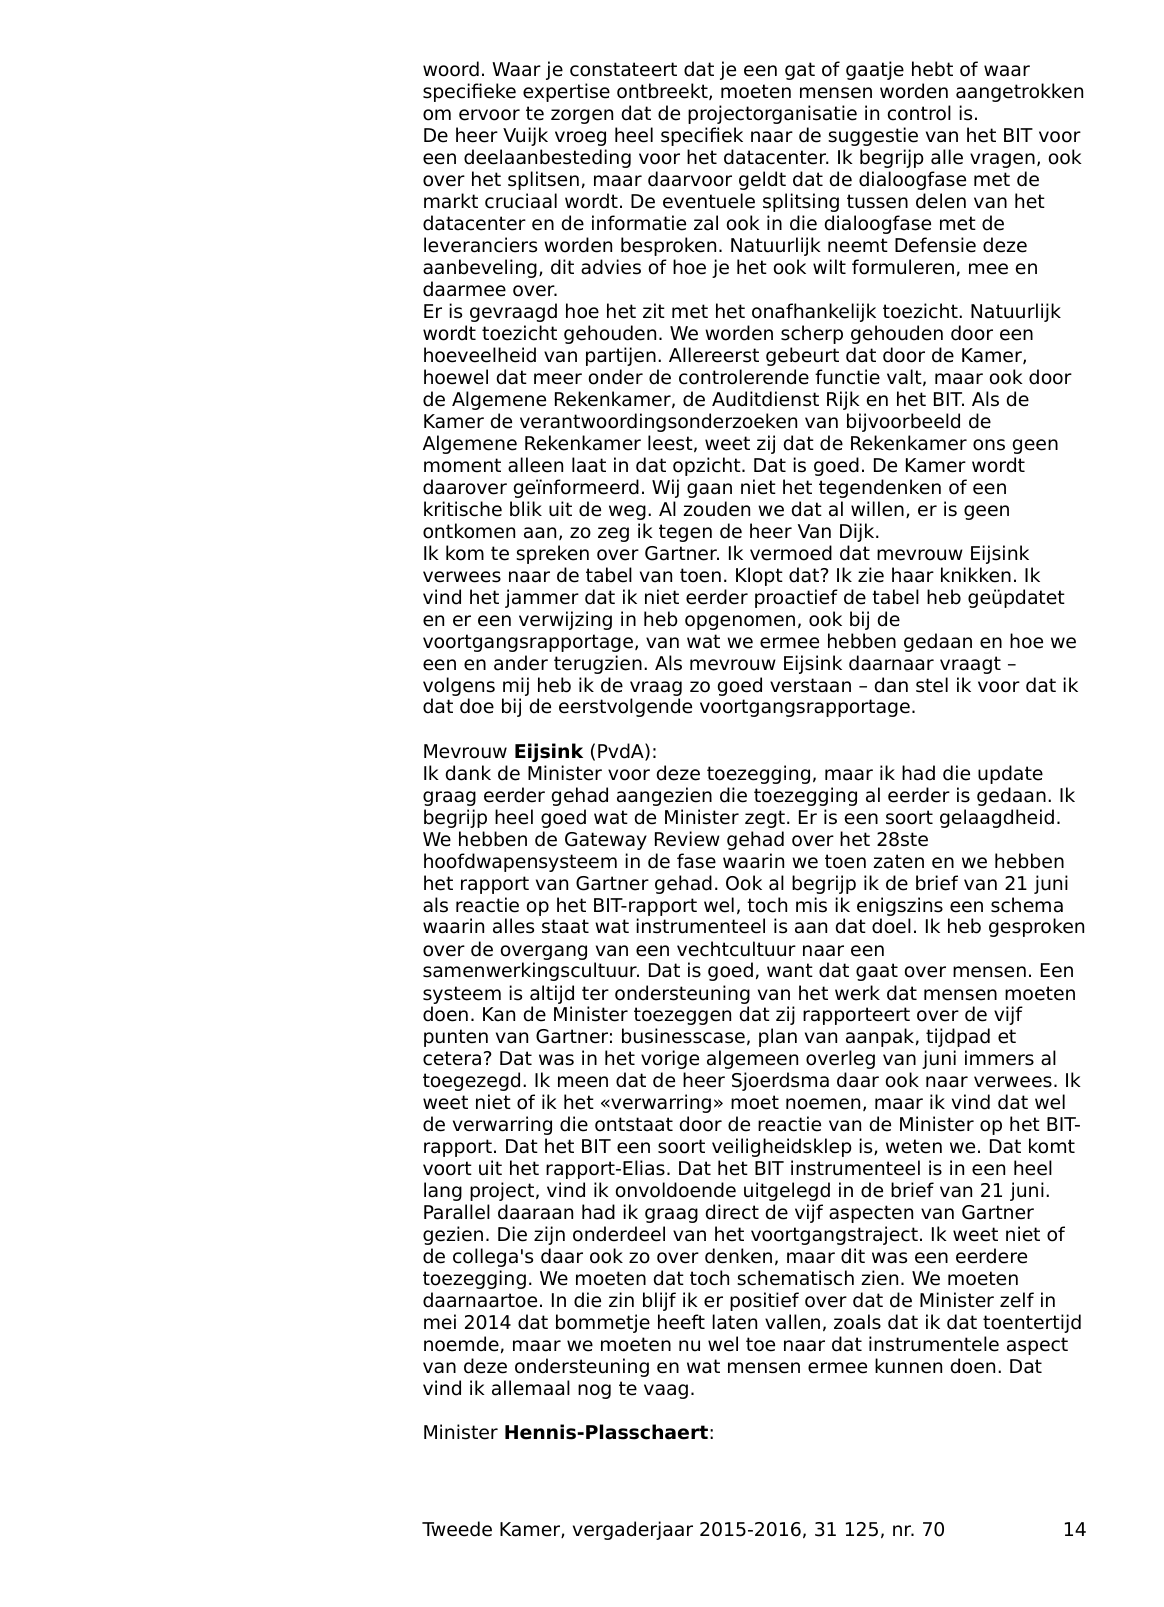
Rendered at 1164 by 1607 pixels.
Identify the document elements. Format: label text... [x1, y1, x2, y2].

text woord. Waar je constateert dat je een gat of gaatje hebt of waar specifieke expertise ontbreekt, moeten mensen worden aangetrokken om ervoor te zorgen dat de projectorganisatie in control is. [422, 59, 1087, 125]
text Ik dank de Minister voor deze toezegging, maar ik had die update graag eerder gehad aangezien die toezegging al eerder is gedaan. Ik begrijp heel goed wat de Minister zegt. Er is een soort gelaagdheid. We hebben de Gateway Review gehad over het 28ste hoofdwapensysteem in de fase waarin we toen zaten en we hebben het rapport van Gartner gehad. Ook al begrijp ik de brief van 21 juni als reactie op het BIT-rapport wel, toch mis ik enigszins een schema waarin alles staat wat instrumenteel is aan dat doel. Ik heb gesproken over de overgang van een vechtcultuur naar een samenwerkingscultuur. Dat is goed, want dat gaat over mensen. Een systeem is altijd ter ondersteuning van het werk dat mensen moeten doen. Kan de Minister toezeggen dat zij rapporteert over de vijf punten van Gartner: businesscase, plan van aanpak, tijdpad et cetera? Dat was in het vorige algemeen overleg van juni immers al toegezegd. Ik meen dat de heer Sjoerdsma daar ook naar verwees. Ik weet niet of ik het «verwarring» moet noemen, maar ik vind dat wel de verwarring die ontstaat door de reactie van de Minister op het BIT-rapport. Dat het BIT een soort veiligheidsklep is, weten we. Dat komt voort uit het rapport-Elias. Dat het BIT instrumenteel is in een heel lang project, vind ik onvoldoende uitgelegd in de brief van 21 juni. Parallel daaraan had ik graag direct de vijf aspecten van Gartner gezien. Die zijn onderdeel van het voortgangstraject. Ik weet niet of de collega's daar ook zo over denken, maar dit was een eerdere toezegging. We moeten dat toch schematisch zien. We moeten daarnaartoe. In die zin blijf ik er positief over dat de Minister zelf in mei 2014 dat bommetje heeft laten vallen, zoals dat ik dat toentertijd noemde, maar we moeten nu wel toe naar dat instrumentele aspect van deze ondersteuning en wat mensen ermee kunnen doen. Dat vind ik allemaal nog te vaag. [422, 763, 1087, 1400]
text Ik kom te spreken over Gartner. Ik vermoed dat mevrouw Eijsink verwees naar de tabel van toen. Klopt dat? Ik zie haar knikken. Ik vind het jammer dat ik niet eerder proactief de tabel heb geüpdatet en er een verwijzing in heb opgenomen, ook bij de voortgangsrapportage, van wat we ermee hebben gedaan en hoe we een en ander terugzien. Als mevrouw Eijsink daarnaar vraagt – volgens mij heb ik de vraag zo goed verstaan – dan stel ik voor dat ik dat doe bij de eerstvolgende voortgangsrapportage. [422, 543, 1087, 718]
text Mevrouw Eijsink (PvdA): [422, 741, 1087, 763]
text De heer Vuijk vroeg heel specifiek naar de suggestie van het BIT voor een deelaanbesteding voor het datacenter. Ik begrijp alle vragen, ook over het splitsen, maar daarvoor geldt dat de dialoogfase met de markt cruciaal wordt. De eventuele splitsing tussen delen van het datacenter en de informatie zal ook in die dialoogfase met de leveranciers worden besproken. Natuurlijk neemt Defensie deze aanbeveling, dit advies of hoe je het ook wilt formuleren, mee en daarmee over. [422, 125, 1087, 301]
text Minister Hennis-Plasschaert: [422, 1422, 1087, 1444]
text Er is gevraagd hoe het zit met het onafhankelijk toezicht. Natuurlijk wordt toezicht gehouden. We worden scherp gehouden door een hoeveelheid van partijen. Allereerst gebeurt dat door de Kamer, hoewel dat meer onder de controlerende functie valt, maar ook door de Algemene Rekenkamer, de Auditdienst Rijk en het BIT. Als de Kamer de verantwoordingsonderzoeken van bijvoorbeeld de Algemene Rekenkamer leest, weet zij dat de Rekenkamer ons geen moment alleen laat in dat opzicht. Dat is goed. De Kamer wordt daarover geïnformeerd. Wij gaan niet het tegendenken of een kritische blik uit de weg. Al zouden we dat al willen, er is geen ontkomen aan, zo zeg ik tegen de heer Van Dijk. [422, 301, 1087, 543]
